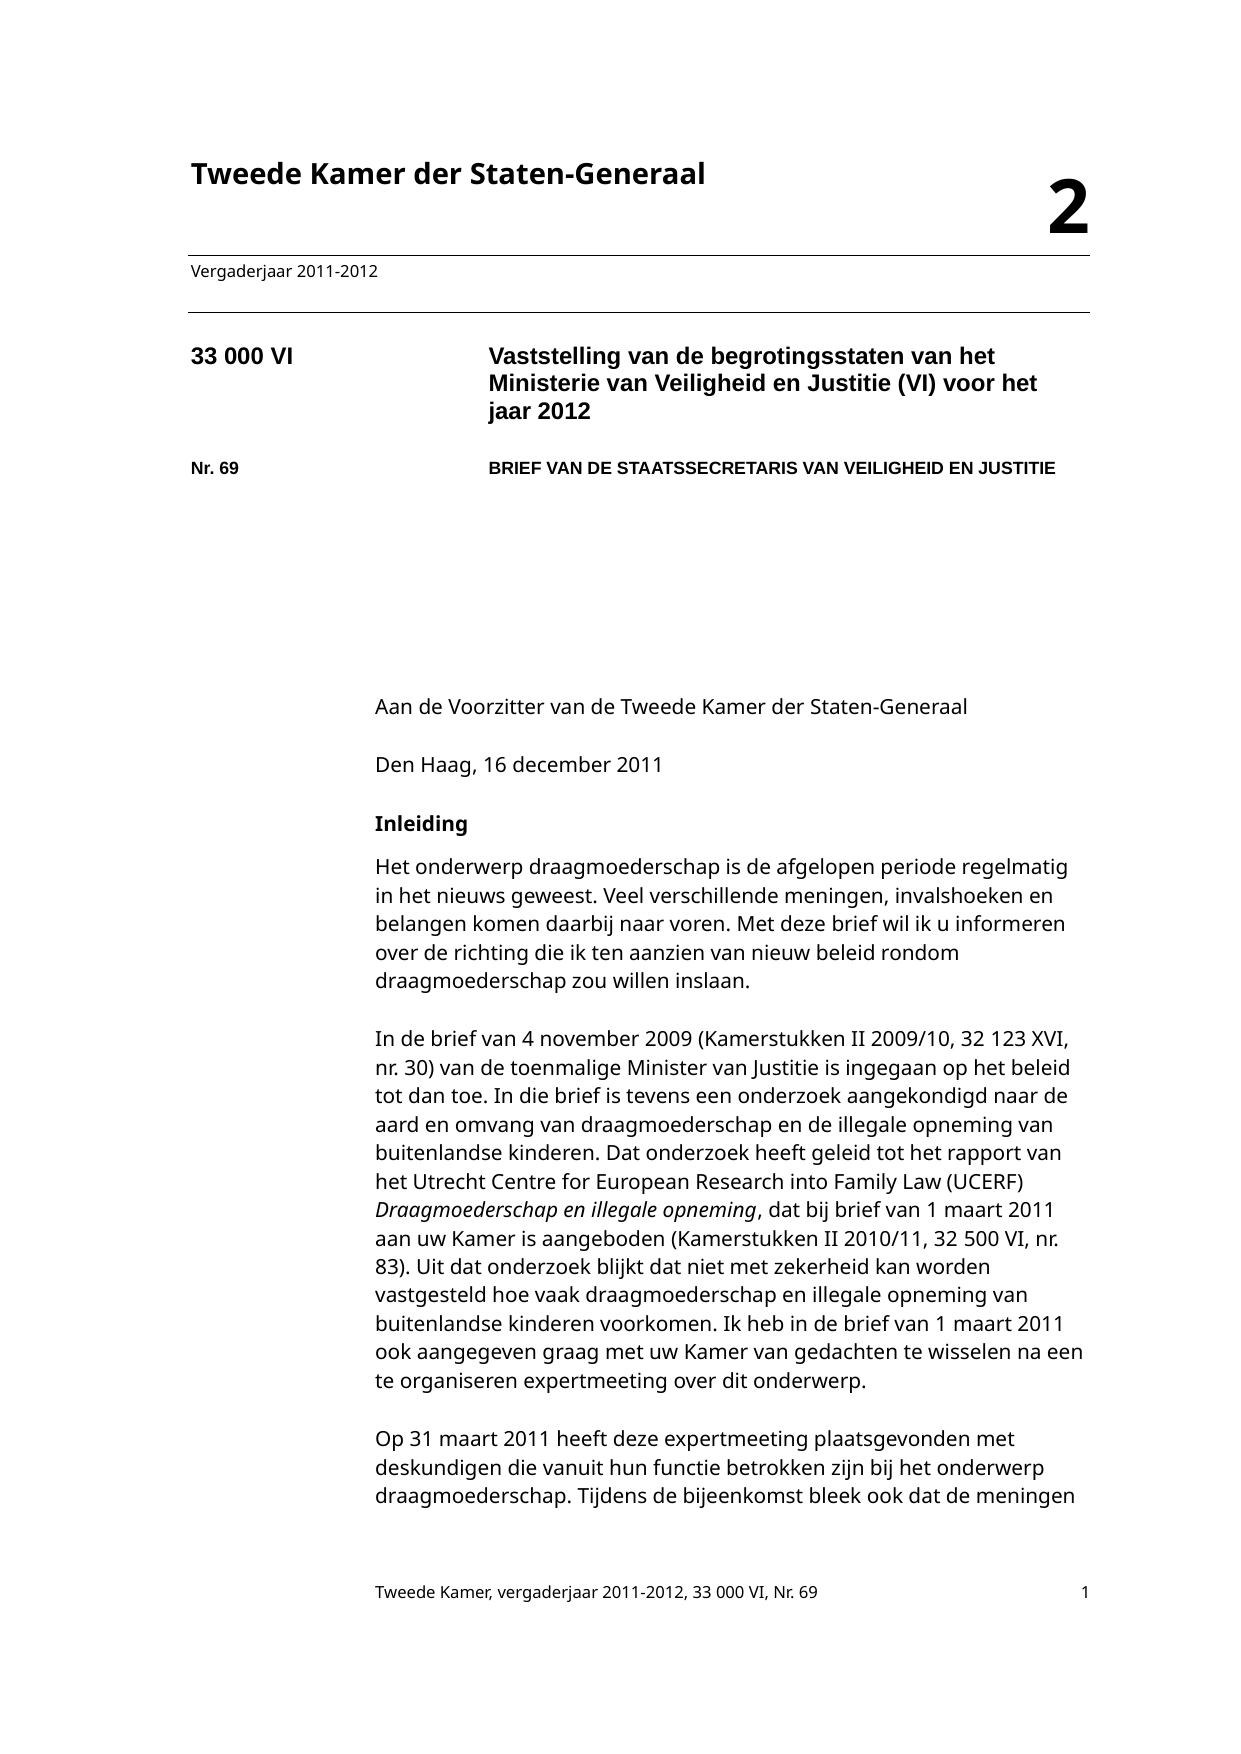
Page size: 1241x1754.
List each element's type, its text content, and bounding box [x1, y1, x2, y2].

text Aan de Voorzitter van de Tweede Kamer der Staten-Generaal [375, 692, 1090, 721]
table_cell Vergaderjaar 2011-2012 [188, 256, 485, 312]
table_cell [485, 256, 1090, 312]
table_header 2 [910, 150, 1090, 255]
table_cell [485, 313, 1090, 339]
table_cell 33 000 VI [188, 339, 485, 454]
table_cell Vaststelling van de begrotingsstaten van het Ministerie van Veiligheid en Justitie (VI) voor het jaar 2012 [485, 339, 1090, 454]
table_header Tweede Kamer der Staten-Generaal [188, 150, 909, 255]
text Het onderwerp draagmoederschap is de afgelopen periode regelmatig in het nieuws geweest. Veel verschillende meningen, invalshoeken en belangen komen daarbij naar voren. Met deze brief wil ik u informeren over de richting die ik ten aanzien van nieuw beleid rondom draagmoederschap zou willen inslaan. [375, 852, 1090, 994]
table_cell Nr. 69 [188, 455, 485, 573]
table_cell [188, 313, 485, 339]
text Den Haag, 16 december 2011 [375, 751, 1090, 779]
text In de brief van 4 november 2009 (Kamerstukken II 2009/10, 32 123 XVI, nr. 30) van de toenmalige Minister van Justitie is ingegaan op het beleid tot dan toe. In die brief is tevens een onderzoek aangekondigd naar de aard en omvang van draagmoederschap en de illegale opneming van buitenlandse kinderen. Dat onderzoek heeft geleid tot het rapport van het Utrecht Centre for European Research into Family Law (UCERF) Draagmoederschap en illegale opneming, dat bij brief van 1 maart 2011 aan uw Kamer is aangeboden (Kamerstukken II 2010/11, 32 500 VI, nr. 83). Uit dat onderzoek blijkt dat niet met zekerheid kan worden vastgesteld hoe vaak draagmoederschap en illegale opneming van buitenlandse kinderen voorkomen. Ik heb in de brief van 1 maart 2011 ook aangegeven graag met uw Kamer van gedachten te wisselen na een te organiseren expertmeeting over dit onderwerp. [375, 1024, 1090, 1394]
text Op 31 maart 2011 heeft deze expertmeeting plaatsgevonden met deskundigen die vanuit hun functie betrokken zijn bij het onderwerp draagmoederschap. Tijdens de bijeenkomst bleek ook dat de meningen [375, 1424, 1090, 1509]
table_cell BRIEF VAN DE STAATSSECRETARIS VAN VEILIGHEID EN JUSTITIE [485, 455, 1090, 573]
text Inleiding [375, 809, 1090, 837]
